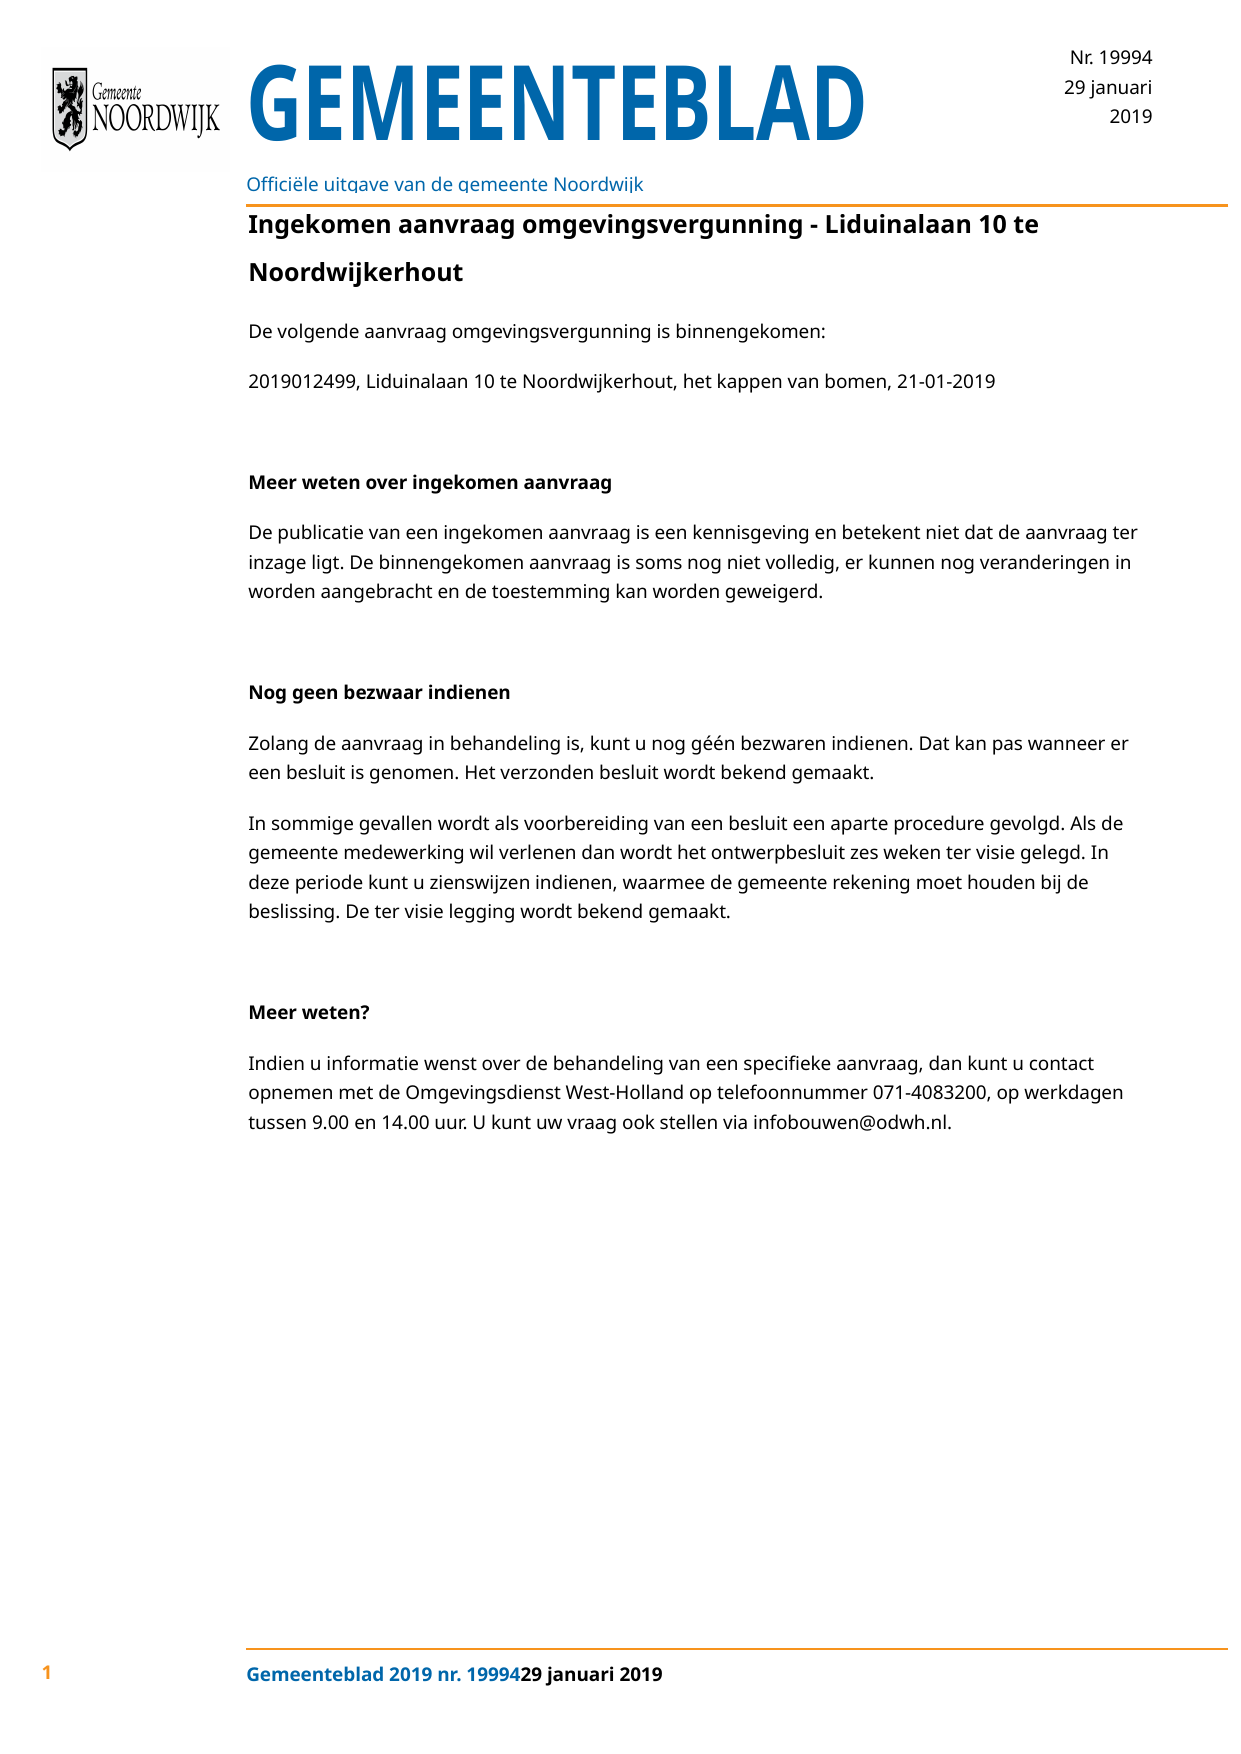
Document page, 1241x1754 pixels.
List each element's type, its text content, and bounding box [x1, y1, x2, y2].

text In sommige gevallen wordt als voorbereiding van een besluit een aparte procedure gevolgd. Als de gemeente medewerking wil verlenen dan wordt het ontwerpbesluit zes weken ter visie gelegd. In deze periode kunt u zienswijzen indienen, waarmee de gemeente rekening moet houden bij de beslissing. De ter visie legging wordt bekend gemaakt. [248, 810, 1152, 924]
text Indien u informatie wenst over de behandeling van een specifieke aanvraag, dan kunt u contact opnemen met de Omgevingsdienst West-Holland op telefoonnummer 071-4083200, op werkdagen tussen 9.00 en 14.00 uur. U kunt uw vraag ook stellen via infobouwen@odwh.nl. [248, 1050, 1152, 1135]
text Ingekomen aanvraag omgevingsvergunning - Liduinalaan 10 te Noordwijkerhout [248, 207, 1152, 288]
text De publicatie van een ingekomen aanvraag is een kennisgeving en betekent niet dat de aanvraag ter inzage ligt. De binnengekomen aanvraag is soms nog niet volledig, er kunnen nog veranderingen in worden aangebracht en de toestemming kan worden geweigerd. [248, 519, 1152, 604]
picture [41, 47, 231, 172]
text De volgende aanvraag omgevingsvergunning is binnengekomen: [248, 318, 1152, 344]
text Meer weten over ingekomen aanvraag [248, 469, 1152, 495]
text Zolang de aanvraag in behandeling is, kunt u nog géén bezwaren indienen. Dat kan pas wanneer er een besluit is genomen. Het verzonden besluit wordt bekend gemaakt. [248, 730, 1152, 785]
text Nog geen bezwaar indienen [248, 679, 1152, 705]
text 2019012499, Liduinalaan 10 te Noordwijkerhout, het kappen van bomen, 21-01-2019 [248, 368, 1152, 394]
text Meer weten? [248, 999, 1152, 1025]
